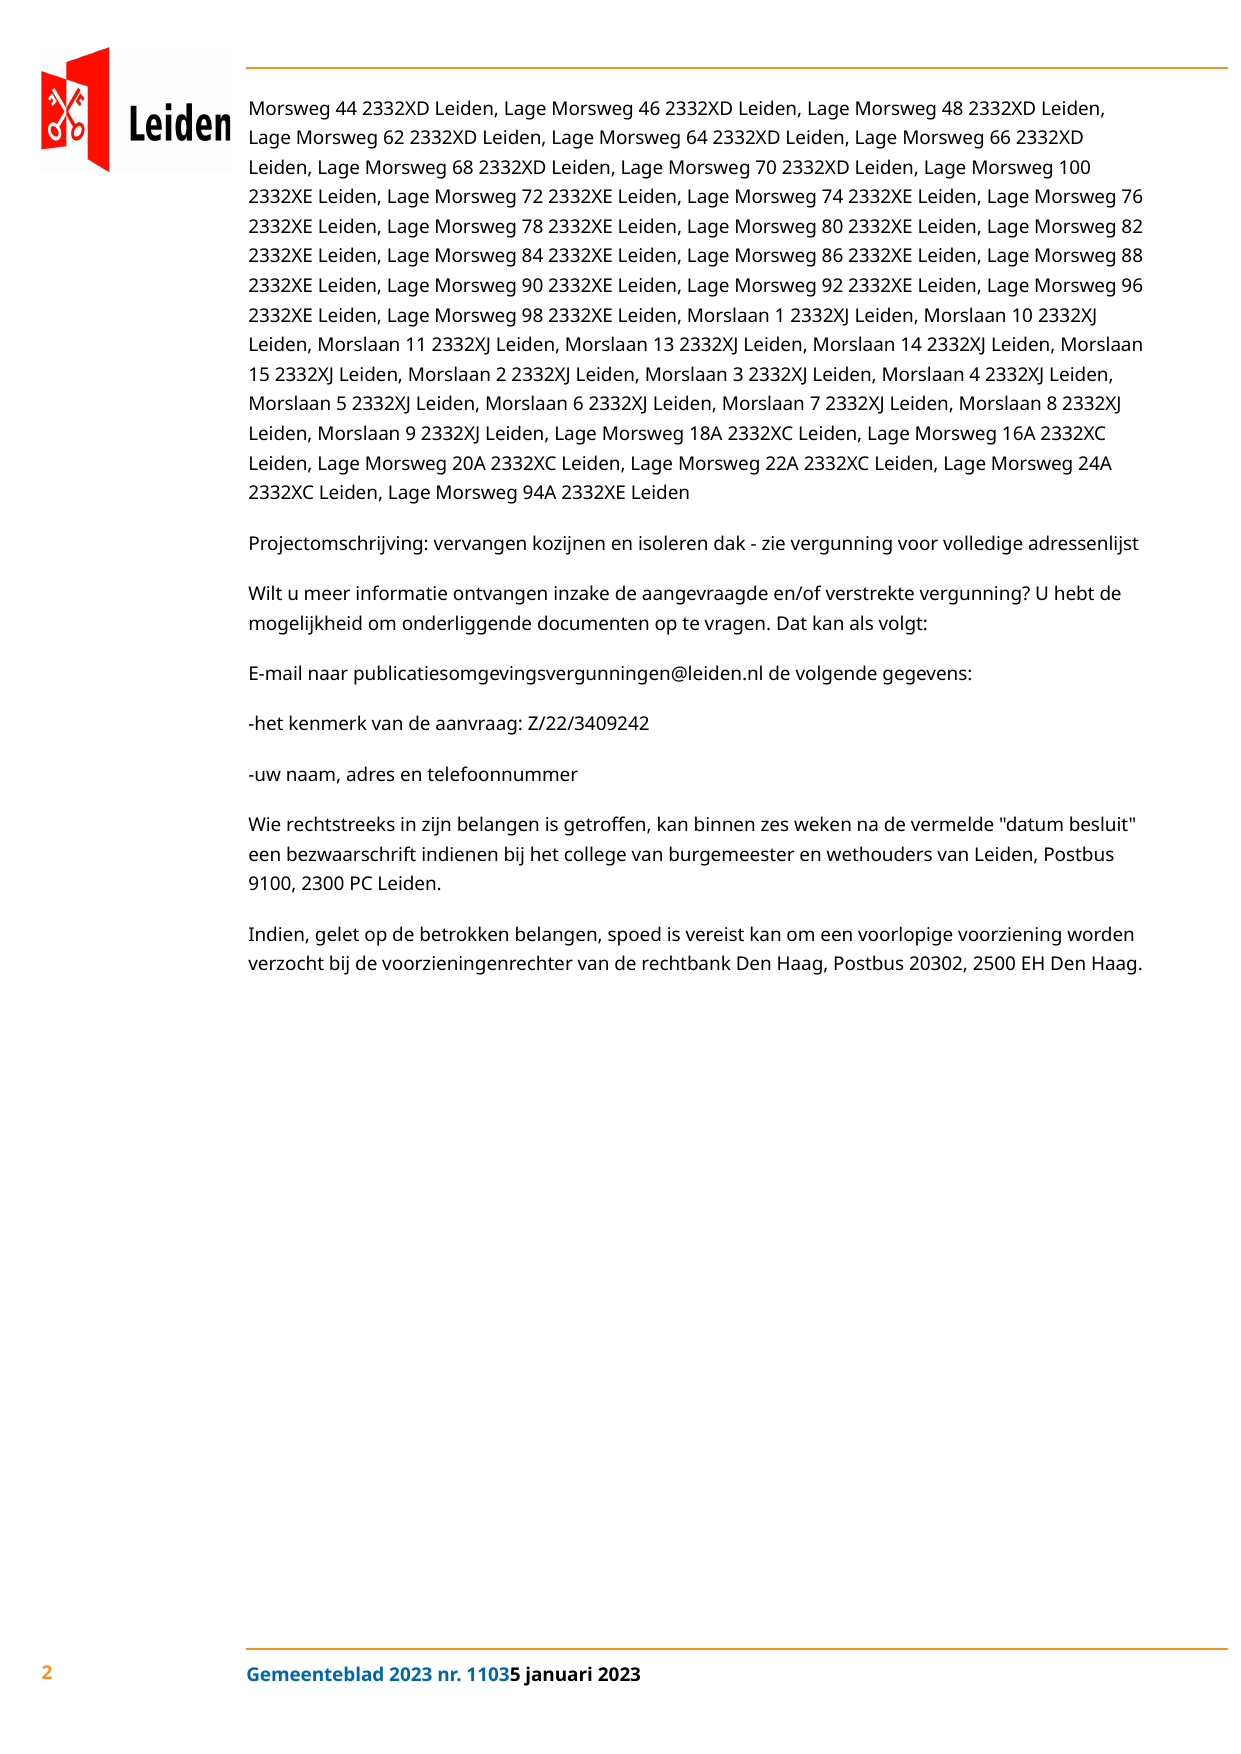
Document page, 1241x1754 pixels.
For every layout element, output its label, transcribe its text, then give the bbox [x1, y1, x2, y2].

text -uw naam, adres en telefoonnummer [248, 761, 1152, 787]
picture [41, 47, 231, 172]
text Morsweg 44 2332XD Leiden, Lage Morsweg 46 2332XD Leiden, Lage Morsweg 48 2332XD Leiden, Lage Morsweg 62 2332XD Leiden, Lage Morsweg 64 2332XD Leiden, Lage Morsweg 66 2332XD Leiden, Lage Morsweg 68 2332XD Leiden, Lage Morsweg 70 2332XD Leiden, Lage Morsweg 100 2332XE Leiden, Lage Morsweg 72 2332XE Leiden, Lage Morsweg 74 2332XE Leiden, Lage Morsweg 76 2332XE Leiden, Lage Morsweg 78 2332XE Leiden, Lage Morsweg 80 2332XE Leiden, Lage Morsweg 82 2332XE Leiden, Lage Morsweg 84 2332XE Leiden, Lage Morsweg 86 2332XE Leiden, Lage Morsweg 88 2332XE Leiden, Lage Morsweg 90 2332XE Leiden, Lage Morsweg 92 2332XE Leiden, Lage Morsweg 96 2332XE Leiden, Lage Morsweg 98 2332XE Leiden, Morslaan 1 2332XJ Leiden, Morslaan 10 2332XJ Leiden, Morslaan 11 2332XJ Leiden, Morslaan 13 2332XJ Leiden, Morslaan 14 2332XJ Leiden, Morslaan 15 2332XJ Leiden, Morslaan 2 2332XJ Leiden, Morslaan 3 2332XJ Leiden, Morslaan 4 2332XJ Leiden, Morslaan 5 2332XJ Leiden, Morslaan 6 2332XJ Leiden, Morslaan 7 2332XJ Leiden, Morslaan 8 2332XJ Leiden, Morslaan 9 2332XJ Leiden, Lage Morsweg 18A 2332XC Leiden, Lage Morsweg 16A 2332XC Leiden, Lage Morsweg 20A 2332XC Leiden, Lage Morsweg 22A 2332XC Leiden, Lage Morsweg 24A 2332XC Leiden, Lage Morsweg 94A 2332XE Leiden [248, 95, 1152, 505]
text E-mail naar publicatiesomgevingsvergunningen@leiden.nl de volgende gegevens: [248, 660, 1152, 686]
text Wilt u meer informatie ontvangen inzake de aangevraagde en/of verstrekte vergunning? U hebt de mogelijkheid om onderliggende documenten op te vragen. Dat kan als volgt: [248, 580, 1152, 636]
text -het kenmerk van de aanvraag: Z/22/3409242 [248, 711, 1152, 736]
text Indien, gelet op de betrokken belangen, spoed is vereist kan om een voorlopige voorziening worden verzocht bij de voorzieningenrechter van de rechtbank Den Haag, Postbus 20302, 2500 EH Den Haag. [248, 921, 1152, 976]
text Projectomschrijving: vervangen kozijnen en isoleren dak - zie vergunning voor volledige adressenlijst [248, 530, 1152, 556]
text Wie rechtstreeks in zijn belangen is getroffen, kan binnen zes weken na de vermelde "datum besluit" een bezwaarschrift indienen bij het college van burgemeester en wethouders van Leiden, Postbus 9100, 2300 PC Leiden. [248, 811, 1152, 896]
